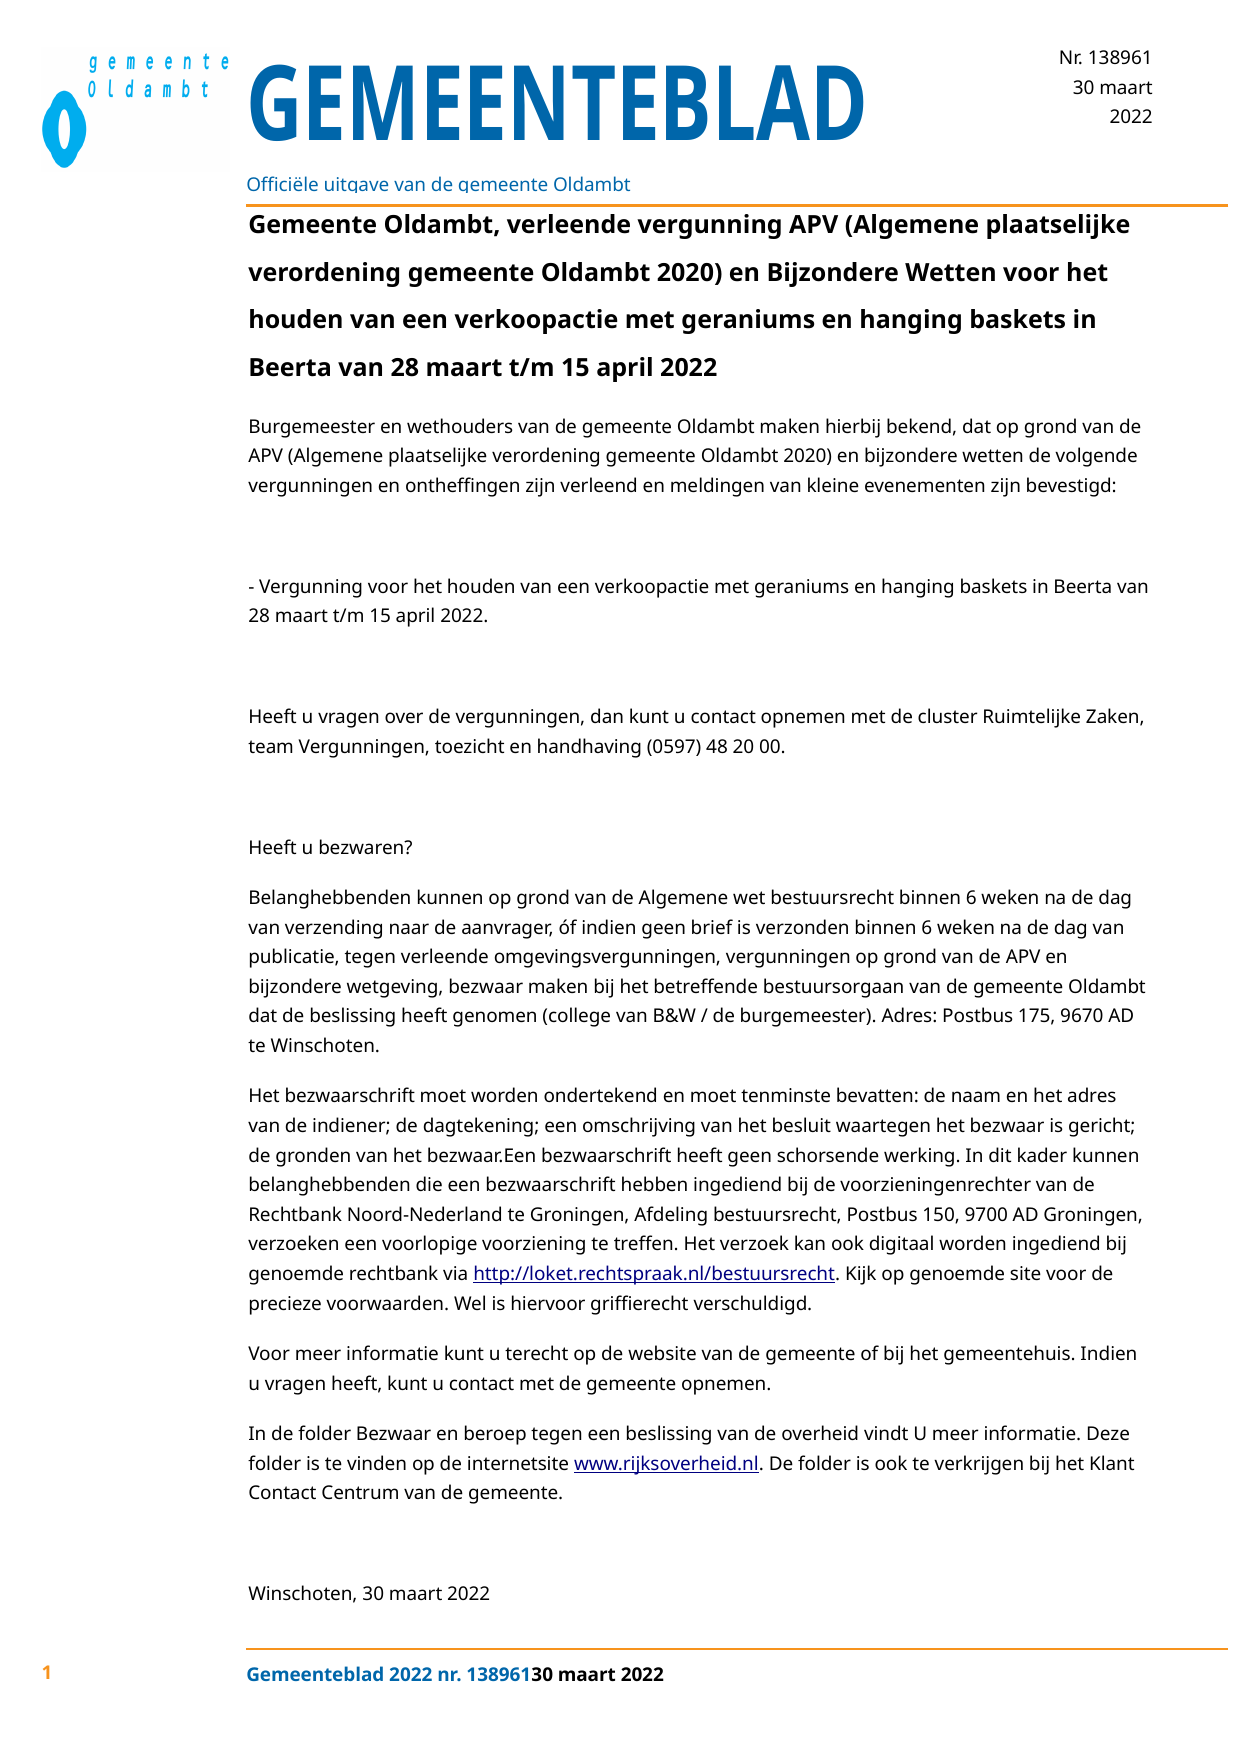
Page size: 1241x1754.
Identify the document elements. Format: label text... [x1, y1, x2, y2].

text In de folder Bezwaar en beroep tegen een beslissing van de overheid vindt U meer informatie. Deze folder is te vinden op de internetsite www.rijksoverheid.nl. De folder is ook te verkrijgen bij het Klant Contact Centrum van de gemeente. [248, 1420, 1152, 1505]
text Heeft u bezwaren? [248, 834, 1152, 860]
text Het bezwaarschrift moet worden ondertekend en moet tenminste bevatten: de naam en het adres van de indiener; de dagtekening; een omschrijving van het besluit waartegen het bezwaar is gericht; de gronden van het bezwaar.Een bezwaarschrift heeft geen schorsende werking. In dit kader kunnen belanghebbenden die een bezwaarschrift hebben ingediend bij de voorzieningenrechter van de Rechtbank Noord-Nederland te Groningen, Afdeling bestuursrecht, Postbus 150, 9700 AD Groningen, verzoeken een voorlopige voorziening te treffen. Het verzoek kan ook digitaal worden ingediend bij genoemde rechtbank via http://loket.rechtspraak.nl/bestuursrecht. Kijk op genoemde site voor de precieze voorwaarden. Wel is hiervoor griffierecht verschuldigd. [248, 1083, 1152, 1316]
text Burgemeester en wethouders van de gemeente Oldambt maken hierbij bekend, dat op grond van de APV (Algemene plaatselijke verordening gemeente Oldambt 2020) en bijzondere wetten de volgende vergunningen en ontheffingen zijn verleend en meldingen van kleine evenementen zijn bevestigd: [248, 413, 1152, 498]
text Belanghebbenden kunnen op grond van de Algemene wet bestuursrecht binnen 6 weken na de dag van verzending naar de aanvrager, óf indien geen brief is verzonden binnen 6 weken na de dag van publicatie, tegen verleende omgevingsvergunningen, vergunningen op grond van de APV en bijzondere wetgeving, bezwaar maken bij het betreffende bestuursorgaan van de gemeente Oldambt dat de beslissing heeft genomen (college van B&W / de burgemeester). Adres: Postbus 175, 9670 AD te Winschoten. [248, 884, 1152, 1058]
text Gemeente Oldambt, verleende vergunning APV (Algemene plaatselijke verordening gemeente Oldambt 2020) en Bijzondere Wetten voor het houden van een verkoopactie met geraniums en hanging baskets in Beerta van 28 maart t/m 15 april 2022 [248, 207, 1152, 384]
text Heeft u vragen over de vergunningen, dan kunt u contact opnemen met de cluster Ruimtelijke Zaken, team Vergunningen, toezicht en handhaving (0597) 48 20 00. [248, 703, 1152, 759]
picture [41, 47, 231, 172]
text Voor meer informatie kunt u terecht op de website van de gemeente of bij het gemeentehuis. Indien u vragen heeft, kunt u contact met de gemeente opnemen. [248, 1340, 1152, 1396]
text Winschoten, 30 maart 2022 [248, 1580, 1152, 1606]
text - Vergunning voor het houden van een verkoopactie met geraniums en hanging baskets in Beerta van 28 maart t/m 15 april 2022. [248, 573, 1152, 628]
